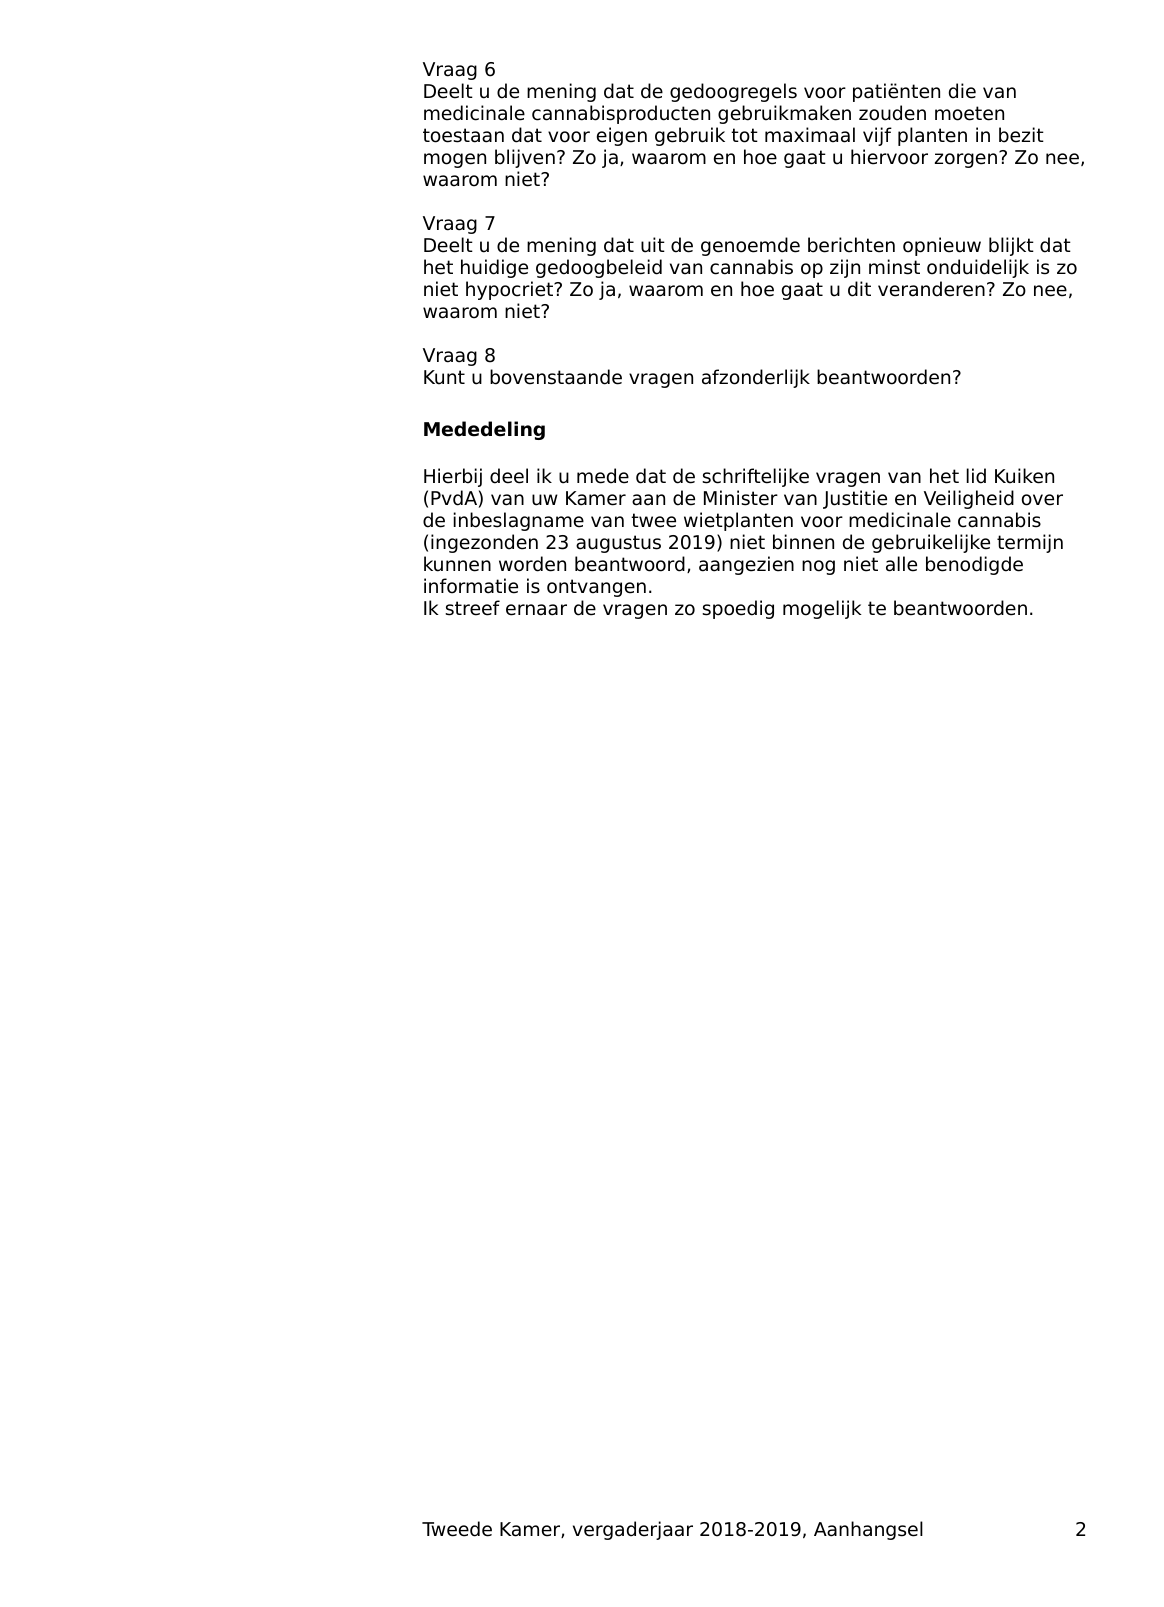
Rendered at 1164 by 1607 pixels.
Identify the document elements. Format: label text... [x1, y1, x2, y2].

text Hierbij deel ik u mede dat de schriftelijke vragen van het lid Kuiken (PvdA) van uw Kamer aan de Minister van Justitie en Veiligheid over de inbeslagname van twee wietplanten voor medicinale cannabis (ingezonden 23 augustus 2019) niet binnen de gebruikelijke termijn kunnen worden beantwoord, aangezien nog niet alle benodigde informatie is ontvangen. [422, 466, 1087, 598]
text Vraag 7 [422, 213, 1087, 235]
text Vraag 8 [422, 345, 1087, 367]
text Ik streef ernaar de vragen zo spoedig mogelijk te beantwoorden. [422, 598, 1087, 620]
text Deelt u de mening dat uit de genoemde berichten opnieuw blijkt dat het huidige gedoogbeleid van cannabis op zijn minst onduidelijk is zo niet hypocriet? Zo ja, waarom en hoe gaat u dit veranderen? Zo nee, waarom niet? [422, 235, 1087, 323]
text Vraag 6 [422, 59, 1087, 81]
subtitle Mededeling [422, 419, 1087, 441]
text Kunt u bovenstaande vragen afzonderlijk beantwoorden? [422, 367, 1087, 389]
text Deelt u de mening dat de gedoogregels voor patiënten die van medicinale cannabisproducten gebruikmaken zouden moeten toestaan dat voor eigen gebruik tot maximaal vijf planten in bezit mogen blijven? Zo ja, waarom en hoe gaat u hiervoor zorgen? Zo nee, waarom niet? [422, 81, 1087, 191]
